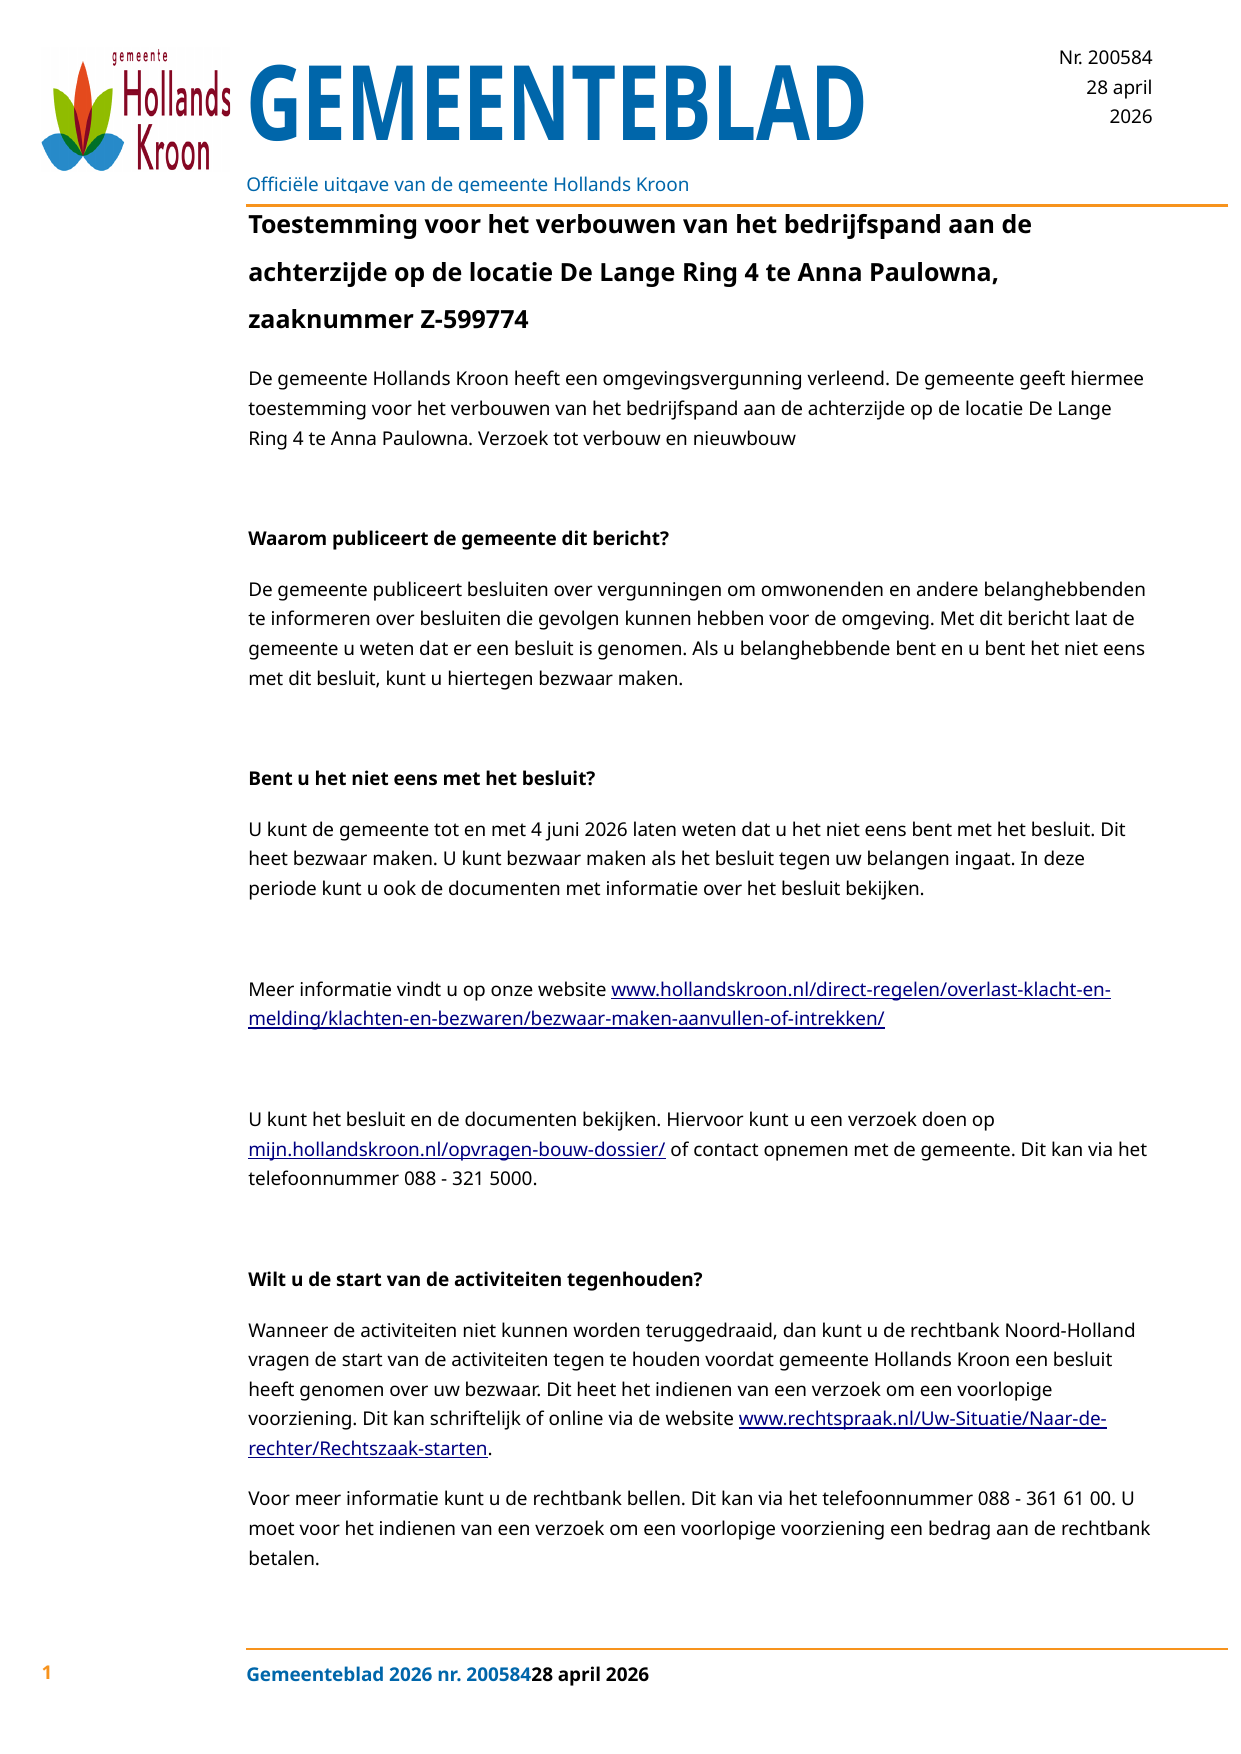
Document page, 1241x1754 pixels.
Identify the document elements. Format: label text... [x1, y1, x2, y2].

text U kunt het besluit en de documenten bekijken. Hiervoor kunt u een verzoek doen op mijn.hollandskroon.nl/opvragen-bouw-dossier/ of contact opnemen met de gemeente. Dit kan via het telefoonnummer 088 - 321 5000. [248, 1106, 1152, 1191]
text Toestemming voor het verbouwen van het bedrijfspand aan de achterzijde op de locatie De Lange Ring 4 te Anna Paulowna, zaaknummer Z-599774 [248, 207, 1152, 336]
text Voor meer informatie kunt u de rechtbank bellen. Dit kan via het telefoonnummer 088 - 361 61 00. U moet voor het indienen van een verzoek om een voorlopige voorziening een bedrag aan de rechtbank betalen. [248, 1486, 1152, 1570]
text Wilt u de start van de activiteiten tegenhouden? [248, 1266, 1152, 1292]
text De gemeente publiceert besluiten over vergunningen om omwonenden en andere belanghebbenden te informeren over besluiten die gevolgen kunnen hebben voor de omgeving. Met dit bericht laat de gemeente u weten dat er een besluit is genomen. Als u belanghebbende bent en u bent het niet eens met dit besluit, kunt u hiertegen bezwaar maken. [248, 576, 1152, 690]
text Meer informatie vindt u op onze website www.hollandskroon.nl/direct-regelen/overlast-klacht-en-melding/klachten-en-bezwaren/bezwaar-maken-aanvullen-of-intrekken/ [248, 976, 1152, 1031]
text Wanneer de activiteiten niet kunnen worden teruggedraaid, dan kunt u de rechtbank Noord-Holland vragen de start van de activiteiten tegen te houden voordat gemeente Hollands Kroon een besluit heeft genomen over uw bezwaar. Dit heet het indienen van een verzoek om een voorlopige voorziening. Dit kan schriftelijk of online via de website www.rechtspraak.nl/Uw-Situatie/Naar-de-rechter/Rechtszaak-starten. [248, 1317, 1152, 1461]
text U kunt de gemeente tot en met 4 juni 2026 laten weten dat u het niet eens bent met het besluit. Dit heet bezwaar maken. U kunt bezwaar maken als het besluit tegen uw belangen ingaat. In deze periode kunt u ook de documenten met informatie over het besluit bekijken. [248, 816, 1152, 901]
text De gemeente Hollands Kroon heeft een omgevingsvergunning verleend. De gemeente geeft hiermee toestemming voor het verbouwen van het bedrijfspand aan de achterzijde op de locatie De Lange Ring 4 te Anna Paulowna. Verzoek tot verbouw en nieuwbouw [248, 366, 1152, 450]
text Bent u het niet eens met het besluit? [248, 766, 1152, 791]
text Waarom publiceert de gemeente dit bericht? [248, 526, 1152, 551]
picture [41, 47, 231, 172]
